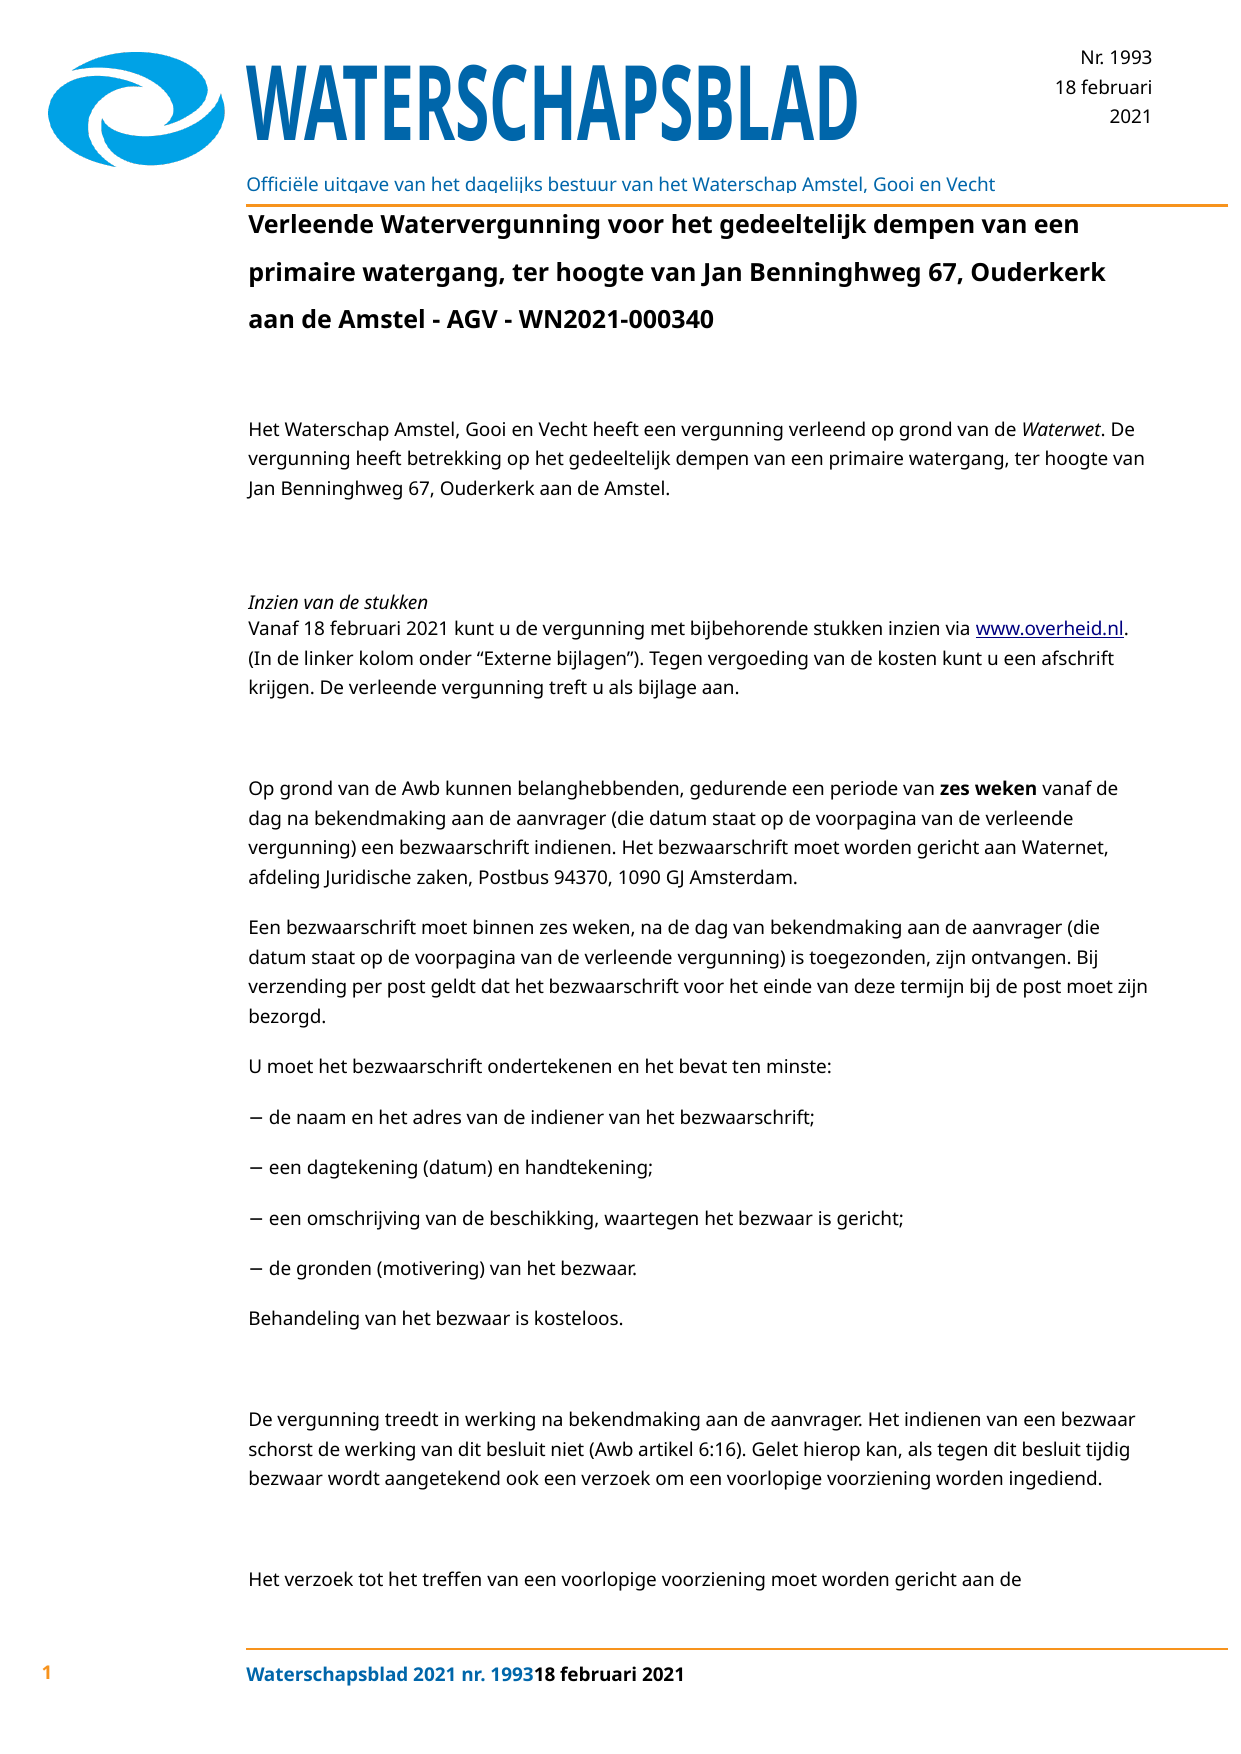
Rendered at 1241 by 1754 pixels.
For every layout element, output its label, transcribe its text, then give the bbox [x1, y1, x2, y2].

text − de gronden (motivering) van het bezwaar. [248, 1255, 1152, 1281]
text Inzien van de stukken [248, 589, 1152, 615]
text − een omschrijving van de beschikking, waartegen het bezwaar is gericht; [248, 1205, 1152, 1231]
text Behandeling van het bezwaar is kosteloos. [248, 1306, 1152, 1331]
text Een bezwaarschrift moet binnen zes weken, na de dag van bekendmaking aan de aanvrager (die datum staat op de voorpagina van de verleende vergunning) is toegezonden, zijn ontvangen. Bij verzending per post geldt dat het bezwaarschrift voor het einde van deze termijn bij de post moet zijn bezorgd. [248, 914, 1152, 1029]
text Verleende Watervergunning voor het gedeeltelijk dempen van een primaire watergang, ter hoogte van Jan Benninghweg 67, Ouderkerk aan de Amstel - AGV - WN2021-000340 [248, 207, 1152, 336]
text − een dagtekening (datum) en handtekening; [248, 1154, 1152, 1180]
text Vanaf 18 februari 2021 kunt u de vergunning met bijbehorende stukken inzien via www.overheid.nl. (In de linker kolom onder “Externe bijlagen”). Tegen vergoeding van de kosten kunt u een afschrift krijgen. De verleende vergunning treft u als bijlage aan. [248, 615, 1152, 700]
text − de naam en het adres van de indiener van het bezwaarschrift; [248, 1104, 1152, 1130]
text Het Waterschap Amstel, Gooi en Vecht heeft een vergunning verleend op grond van de Waterwet. De vergunning heeft betrekking op het gedeeltelijk dempen van een primaire watergang, ter hoogte van Jan Benninghweg 67, Ouderkerk aan de Amstel. [248, 416, 1152, 501]
text Het verzoek tot het treffen van een voorlopige voorziening moet worden gericht aan de [248, 1566, 1152, 1592]
text U moet het bezwaarschrift ondertekenen en het bevat ten minste: [248, 1053, 1152, 1079]
text De vergunning treedt in werking na bekendmaking aan de aanvrager. Het indienen van een bezwaar schorst de werking van dit besluit niet (Awb artikel 6:16). Gelet hierop kan, als tegen dit besluit tijdig bezwaar wordt aangetekend ook een verzoek om een voorlopige voorziening worden ingediend. [248, 1406, 1152, 1491]
picture [41, 47, 231, 172]
text Op grond van de Awb kunnen belanghebbenden, gedurende een periode van zes weken vanaf de dag na bekendmaking aan de aanvrager (die datum staat op de voorpagina van de verleende vergunning) een bezwaarschrift indienen. Het bezwaarschrift moet worden gericht aan Waternet, afdeling Juridische zaken, Postbus 94370, 1090 GJ Amsterdam. [248, 775, 1152, 890]
